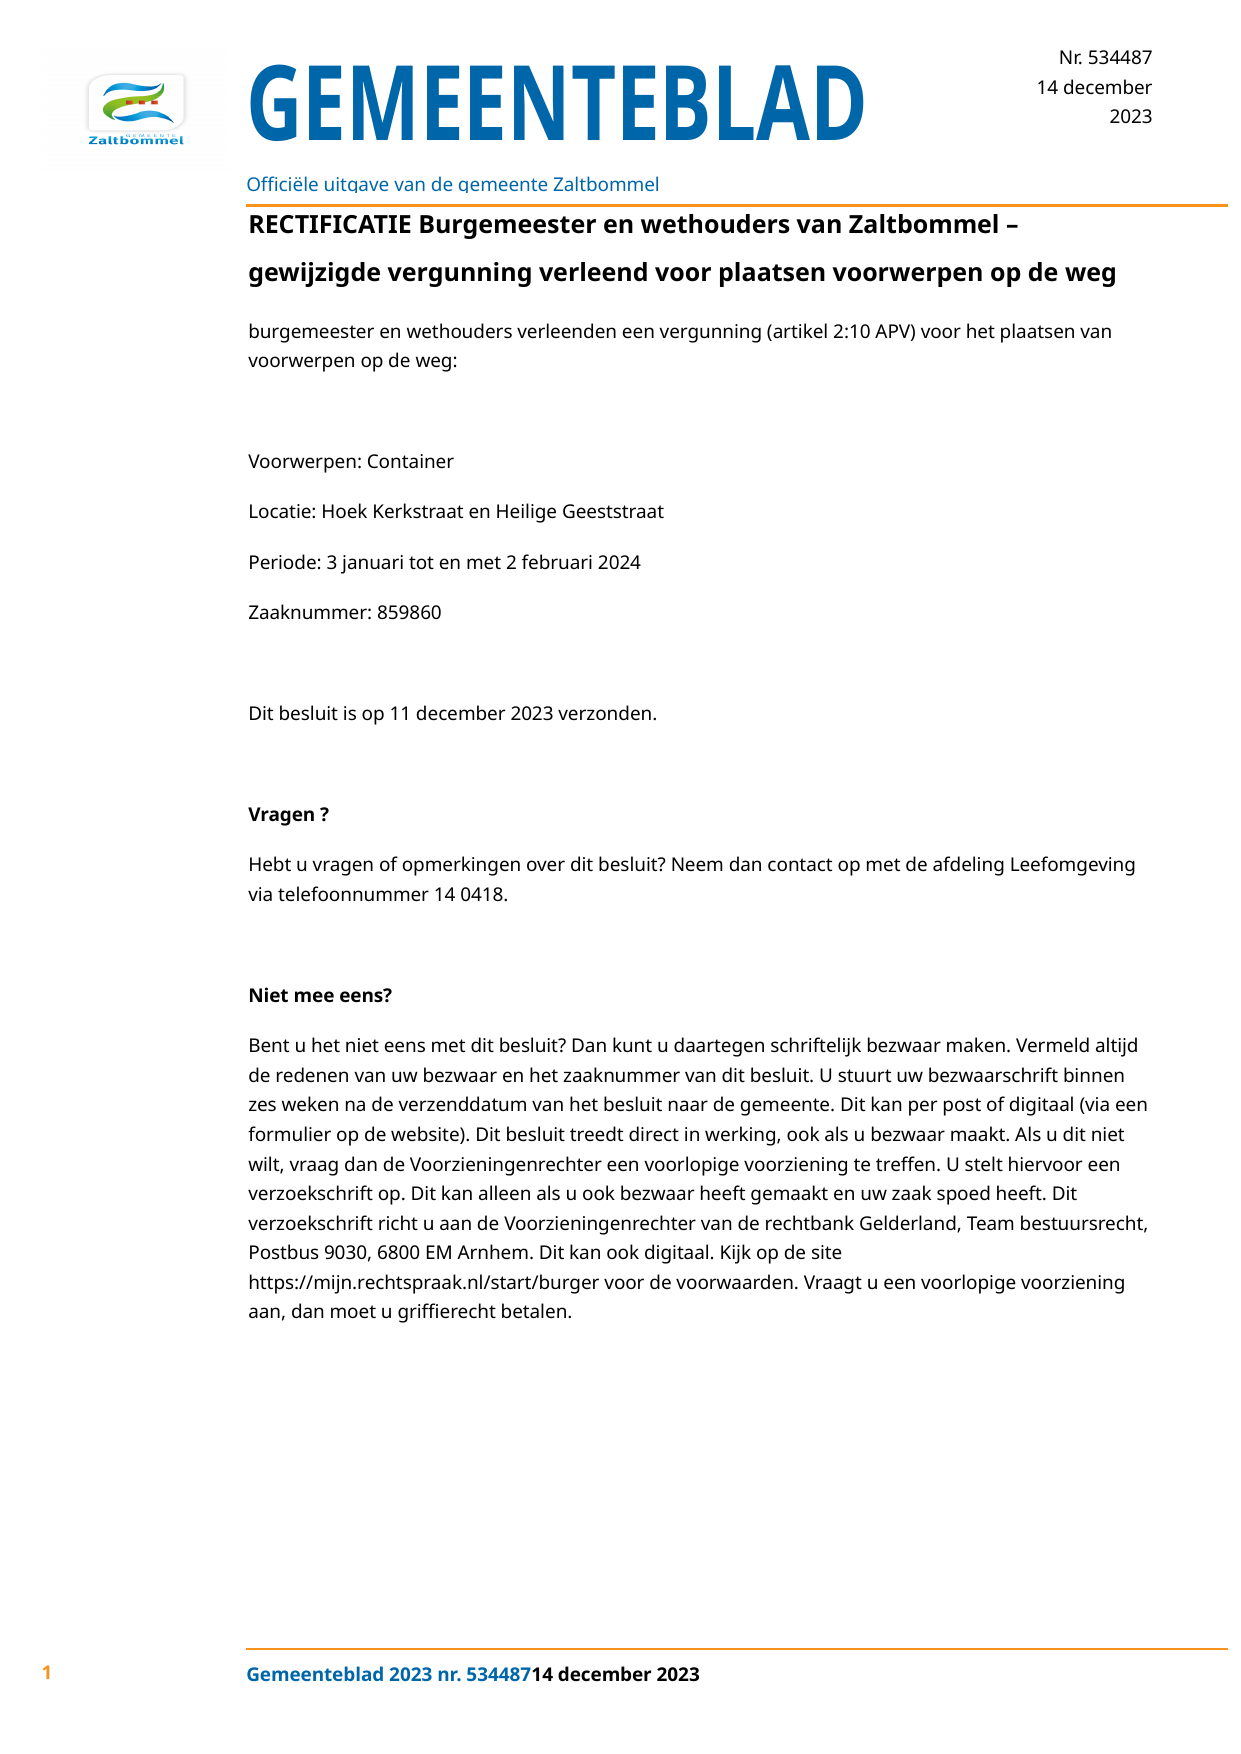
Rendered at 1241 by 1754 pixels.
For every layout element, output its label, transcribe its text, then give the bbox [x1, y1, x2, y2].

text Voorwerpen: Container [248, 448, 1152, 474]
text Periode: 3 januari tot en met 2 februari 2024 [248, 549, 1152, 575]
text Zaaknummer: 859860 [248, 599, 1152, 625]
text Bent u het niet eens met dit besluit? Dan kunt u daartegen schriftelijk bezwaar maken. Vermeld altijd de redenen van uw bezwaar en het zaaknummer van dit besluit. U stuurt uw bezwaarschrift binnen zes weken na de verzenddatum van het besluit naar de gemeente. Dit kan per post of digitaal (via een formulier op de website). Dit besluit treedt direct in werking, ook als u bezwaar maakt. Als u dit niet wilt, vraag dan de Voorzieningenrechter een voorlopige voorziening te treffen. U stelt hiervoor een verzoekschrift op. Dit kan alleen als u ook bezwaar heeft gemaakt en uw zaak spoed heeft. Dit verzoekschrift richt u aan de Voorzieningenrechter van de rechtbank Gelderland, Team bestuursrecht, Postbus 9030, 6800 EM Arnhem. Dit kan ook digitaal. Kijk op de site https://mijn.rechtspraak.nl/start/burger voor de voorwaarden. Vraagt u een voorlopige voorziening aan, dan moet u griffierecht betalen. [248, 1032, 1152, 1324]
text Vragen ? [248, 801, 1152, 827]
text Locatie: Hoek Kerkstraat en Heilige Geeststraat [248, 499, 1152, 524]
text burgemeester en wethouders verleenden een vergunning (artikel 2:10 APV) voor het plaatsen van voorwerpen op de weg: [248, 318, 1152, 373]
text Niet mee eens? [248, 982, 1152, 1008]
text RECTIFICATIE Burgemeester en wethouders van Zaltbommel –gewijzigde vergunning verleend voor plaatsen voorwerpen op de weg [248, 207, 1152, 288]
picture [41, 47, 231, 172]
text Hebt u vragen of opmerkingen over dit besluit? Neem dan contact op met de afdeling Leefomgeving via telefoonnummer 14 0418. [248, 852, 1152, 907]
text Dit besluit is op 11 december 2023 verzonden. [248, 700, 1152, 726]
